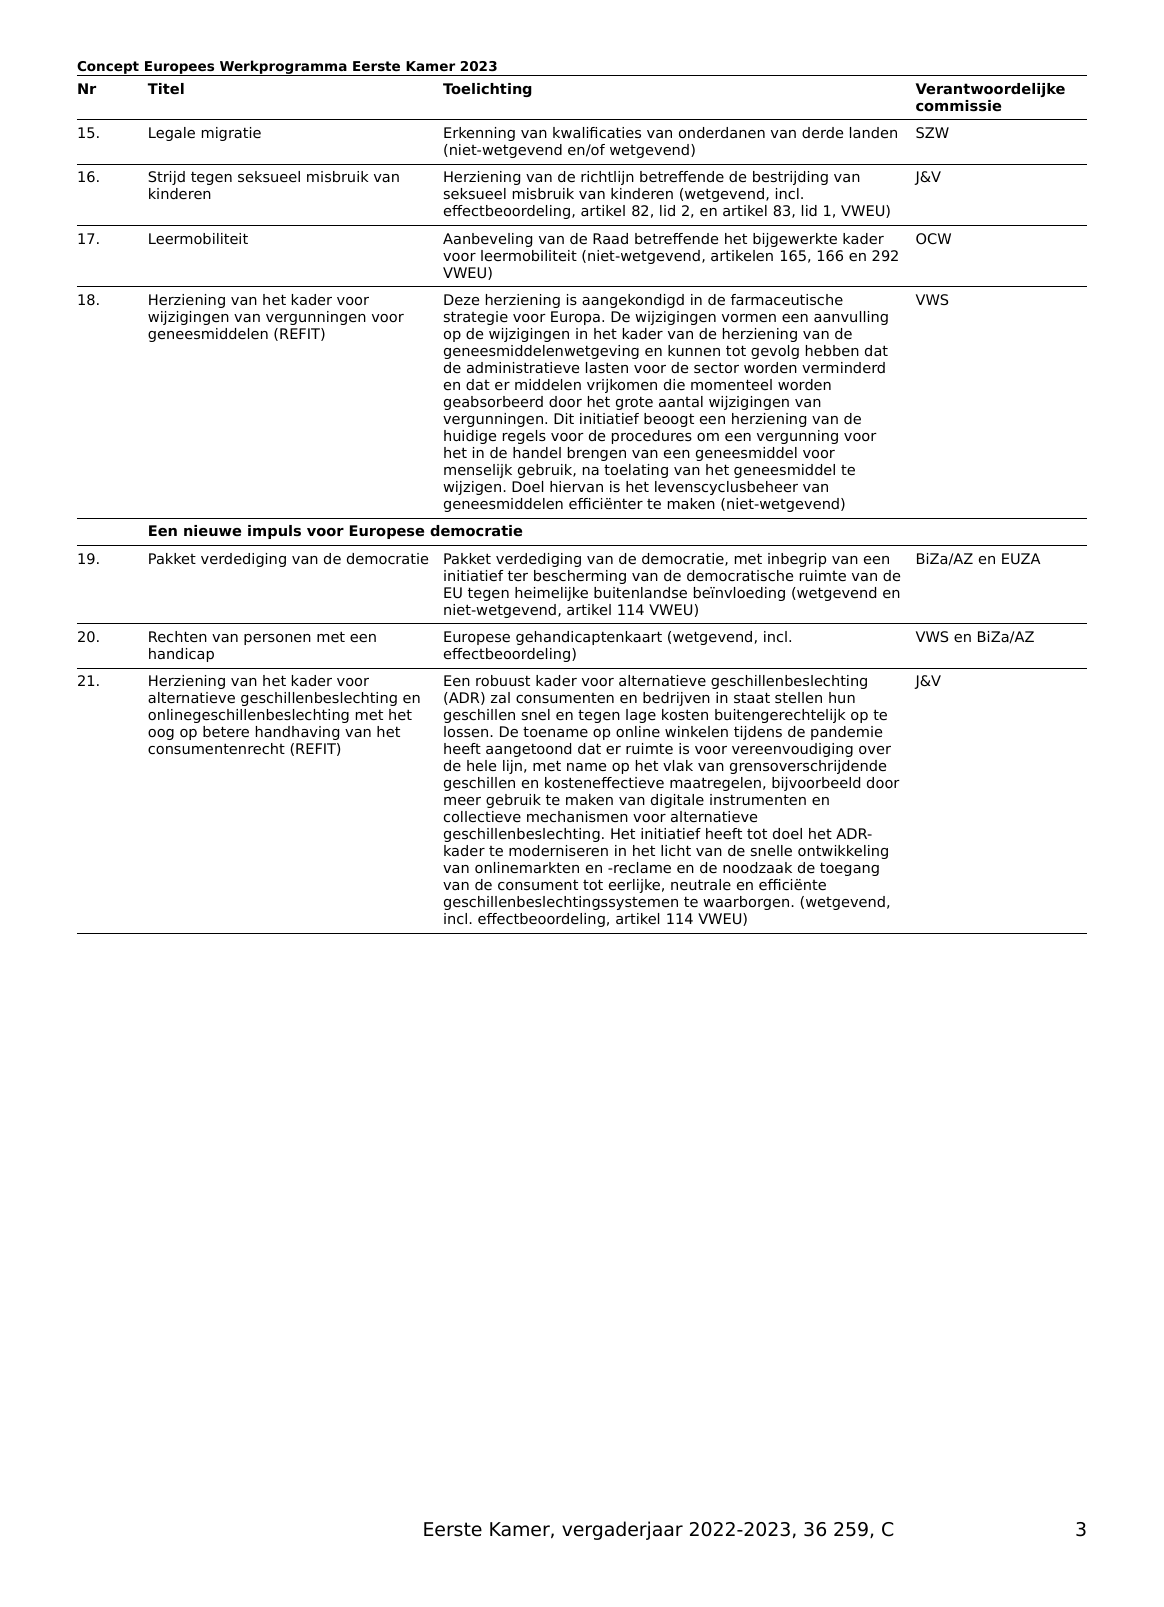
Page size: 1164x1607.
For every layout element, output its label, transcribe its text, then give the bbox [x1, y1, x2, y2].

table_cell Een robuust kader voor alternatieve geschillenbeslechting (ADR) zal consumenten en bedrijven in staat stellen hun geschillen snel en tegen lage kosten buitengerechtelijk op te lossen. De toename op online winkelen tijdens de pandemie heeft aangetoond dat er ruimte is voor vereenvoudiging over de hele lijn, met name op het vlak van grensoverschrijdende geschillen en kosteneffectieve maatregelen, bijvoorbeeld door meer gebruik te maken van digitale instrumenten en collectieve mechanismen voor alternatieve geschillenbeslechting. Het initiatief heeft tot doel het ADR-kader te moderniseren in het licht van de snelle ontwikkeling van onlinemarkten en -reclame en de noodzaak de toegang van de consument tot eerlijke, neutrale en efficiënte geschillenbeslechtingssystemen te waarborgen. (wetgevend, incl. effectbeoordeling, artikel 114 VWEU) [437, 669, 909, 933]
table_cell Herziening van het kader voor wijzigingen van vergunningen voor geneesmiddelen (REFIT) [142, 287, 437, 517]
table_cell Aanbeveling van de Raad betreffende het bijgewerkte kader voor leermobiliteit (niet-wetgevend, artikelen 165, 166 en 292 VWEU) [437, 226, 909, 286]
table_cell Deze herziening is aangekondigd in de farmaceutische strategie voor Europa. De wijzigingen vormen een aanvulling op de wijzigingen in het kader van de herziening van de geneesmiddelenwetgeving en kunnen tot gevolg hebben dat de administratieve lasten voor de sector worden verminderd en dat er middelen vrijkomen die momenteel worden geabsorbeerd door het grote aantal wijzigingen van vergunningen. Dit initiatief beoogt een herziening van de huidige regels voor de procedures om een vergunning voor het in de handel brengen van een geneesmiddel voor menselijk gebruik, na toelating van het geneesmiddel te wijzigen. Doel hiervan is het levenscyclusbeheer van geneesmiddelen efficiënter te maken (niet-wetgevend) [437, 287, 909, 517]
table_cell VWS [909, 287, 1087, 517]
table_cell Nr [77, 76, 142, 119]
table_cell Legale migratie [142, 120, 437, 163]
table_cell VWS en BiZa/AZ [909, 624, 1087, 667]
table_cell 18. [77, 287, 142, 517]
table_cell [77, 519, 142, 545]
table_cell Herziening van het kader voor alternatieve geschillenbeslechting en onlinegeschillenbeslechting met het oog op betere handhaving van het consumentenrecht (REFIT) [142, 669, 437, 933]
table_cell Herziening van de richtlijn betreffende de bestrijding van seksueel misbruik van kinderen (wetgevend, incl. effectbeoordeling, artikel 82, lid 2, en artikel 83, lid 1, VWEU) [437, 165, 909, 225]
table_cell J&V [909, 669, 1087, 933]
table_cell Een nieuwe impuls voor Europese democratie [142, 519, 1087, 545]
table_cell Pakket verdediging van de democratie, met inbegrip van een initiatief ter bescherming van de democratische ruimte van de EU tegen heimelijke buitenlandse beïnvloeding (wetgevend en niet-wetgevend, artikel 114 VWEU) [437, 546, 909, 623]
table_cell 16. [77, 165, 142, 225]
table_cell Toelichting [437, 76, 909, 119]
table_cell 15. [77, 120, 142, 163]
table_cell J&V [909, 165, 1087, 225]
table_cell BiZa/AZ en EUZA [909, 546, 1087, 623]
table_cell 21. [77, 669, 142, 933]
table_cell Pakket verdediging van de democratie [142, 546, 437, 623]
table_cell Erkenning van kwalificaties van onderdanen van derde landen (niet-wetgevend en/of wetgevend) [437, 120, 909, 163]
table_cell Rechten van personen met een handicap [142, 624, 437, 667]
table_cell 17. [77, 226, 142, 286]
table_cell Europese gehandicaptenkaart (wetgevend, incl. effectbeoordeling) [437, 624, 909, 667]
table_cell Leermobiliteit [142, 226, 437, 286]
table_cell 20. [77, 624, 142, 667]
table_cell Strijd tegen seksueel misbruik van kinderen [142, 165, 437, 225]
table_cell OCW [909, 226, 1087, 286]
table_cell Titel [142, 76, 437, 119]
table_cell Verantwoordelijke commissie [909, 76, 1087, 119]
table_cell 19. [77, 546, 142, 623]
table_header Concept Europees Werkprogramma Eerste Kamer 2023 [77, 59, 1087, 75]
table_cell SZW [909, 120, 1087, 163]
